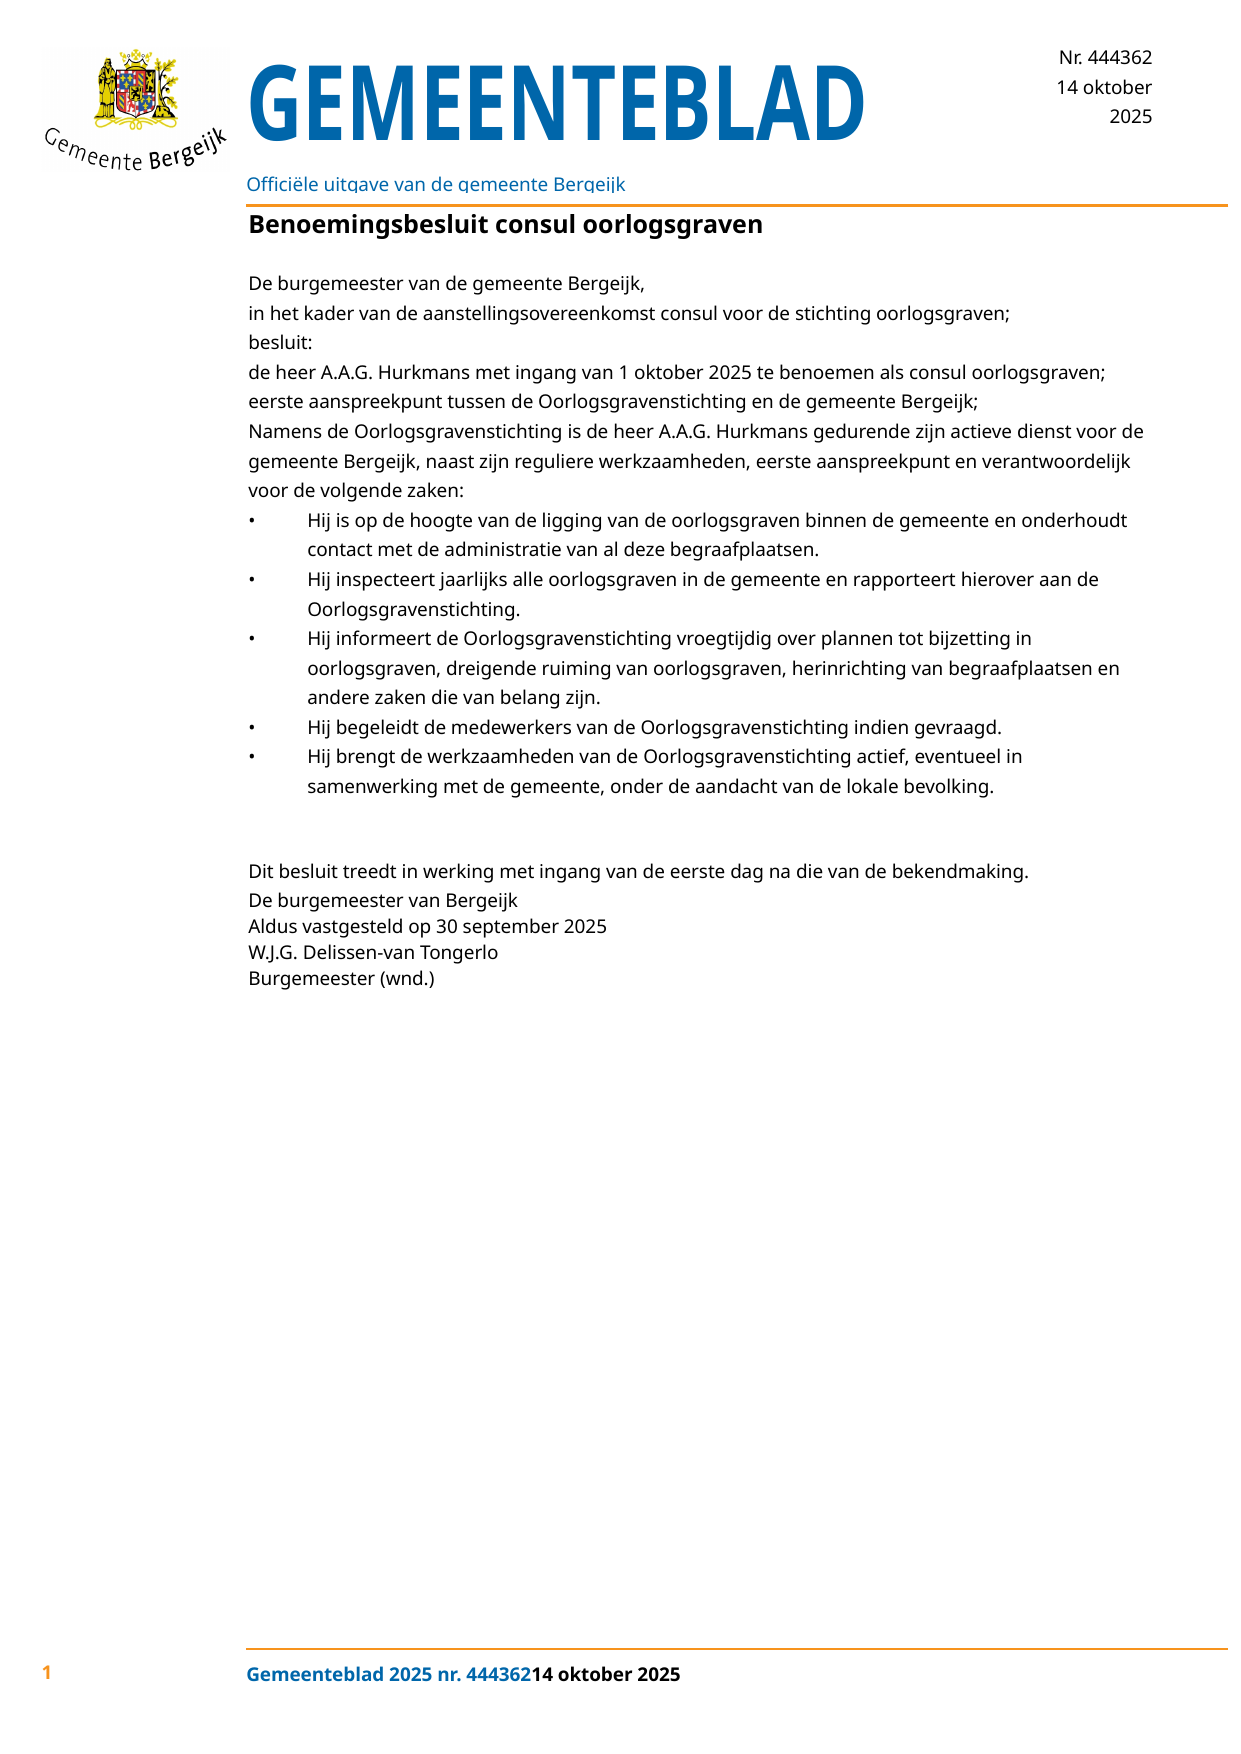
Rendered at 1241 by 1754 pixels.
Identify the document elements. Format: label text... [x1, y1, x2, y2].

list Hij begeleidt de medewerkers van de Oorlogsgravenstichting indien gevraagd. [248, 714, 1152, 740]
text Namens de Oorlogsgravenstichting is de heer A.A.G. Hurkmans gedurende zijn actieve dienst voor de gemeente Bergeijk, naast zijn reguliere werkzaamheden, eerste aanspreekpunt en verantwoordelijk voor de volgende zaken: [248, 418, 1152, 503]
text besluit: [248, 329, 1152, 355]
text W.J.G. Delissen-van Tongerlo [248, 939, 1152, 965]
list Hij inspecteert jaarlijks alle oorlogsgraven in de gemeente en rapporteert hierover aan de Oorlogsgravenstichting. [248, 566, 1152, 621]
text Dit besluit treedt in werking met ingang van de eerste dag na die van de bekendmaking. [248, 858, 1152, 884]
list Hij is op de hoogte van de ligging van de oorlogsgraven binnen de gemeente en onderhoudt contact met de administratie van al deze begraafplaatsen. [248, 507, 1152, 562]
picture [41, 47, 231, 172]
text in het kader van de aanstellingsovereenkomst consul voor de stichting oorlogsgraven; [248, 300, 1152, 326]
text de heer A.A.G. Hurkmans met ingang van 1 oktober 2025 te benoemen als consul oorlogsgraven; eerste aanspreekpunt tussen de Oorlogsgravenstichting en de gemeente Bergeijk; [248, 359, 1152, 414]
text De burgemeester van de gemeente Bergeijk, [248, 270, 1152, 296]
list Hij informeert de Oorlogsgravenstichting vroegtijdig over plannen tot bijzetting in oorlogsgraven, dreigende ruiming van oorlogsgraven, herinrichting van begraafplaatsen en andere zaken die van belang zijn. [248, 625, 1152, 710]
list Hij brengt de werkzaamheden van de Oorlogsgravenstichting actief, eventueel in samenwerking met de gemeente, onder de aandacht van de lokale bevolking. [248, 744, 1152, 799]
text Benoemingsbesluit consul oorlogsgraven [248, 207, 1152, 241]
text Burgemeester (wnd.) [248, 965, 1152, 991]
text Aldus vastgesteld op 30 september 2025 [248, 913, 1152, 939]
text De burgemeester van Bergeijk [248, 888, 1152, 913]
